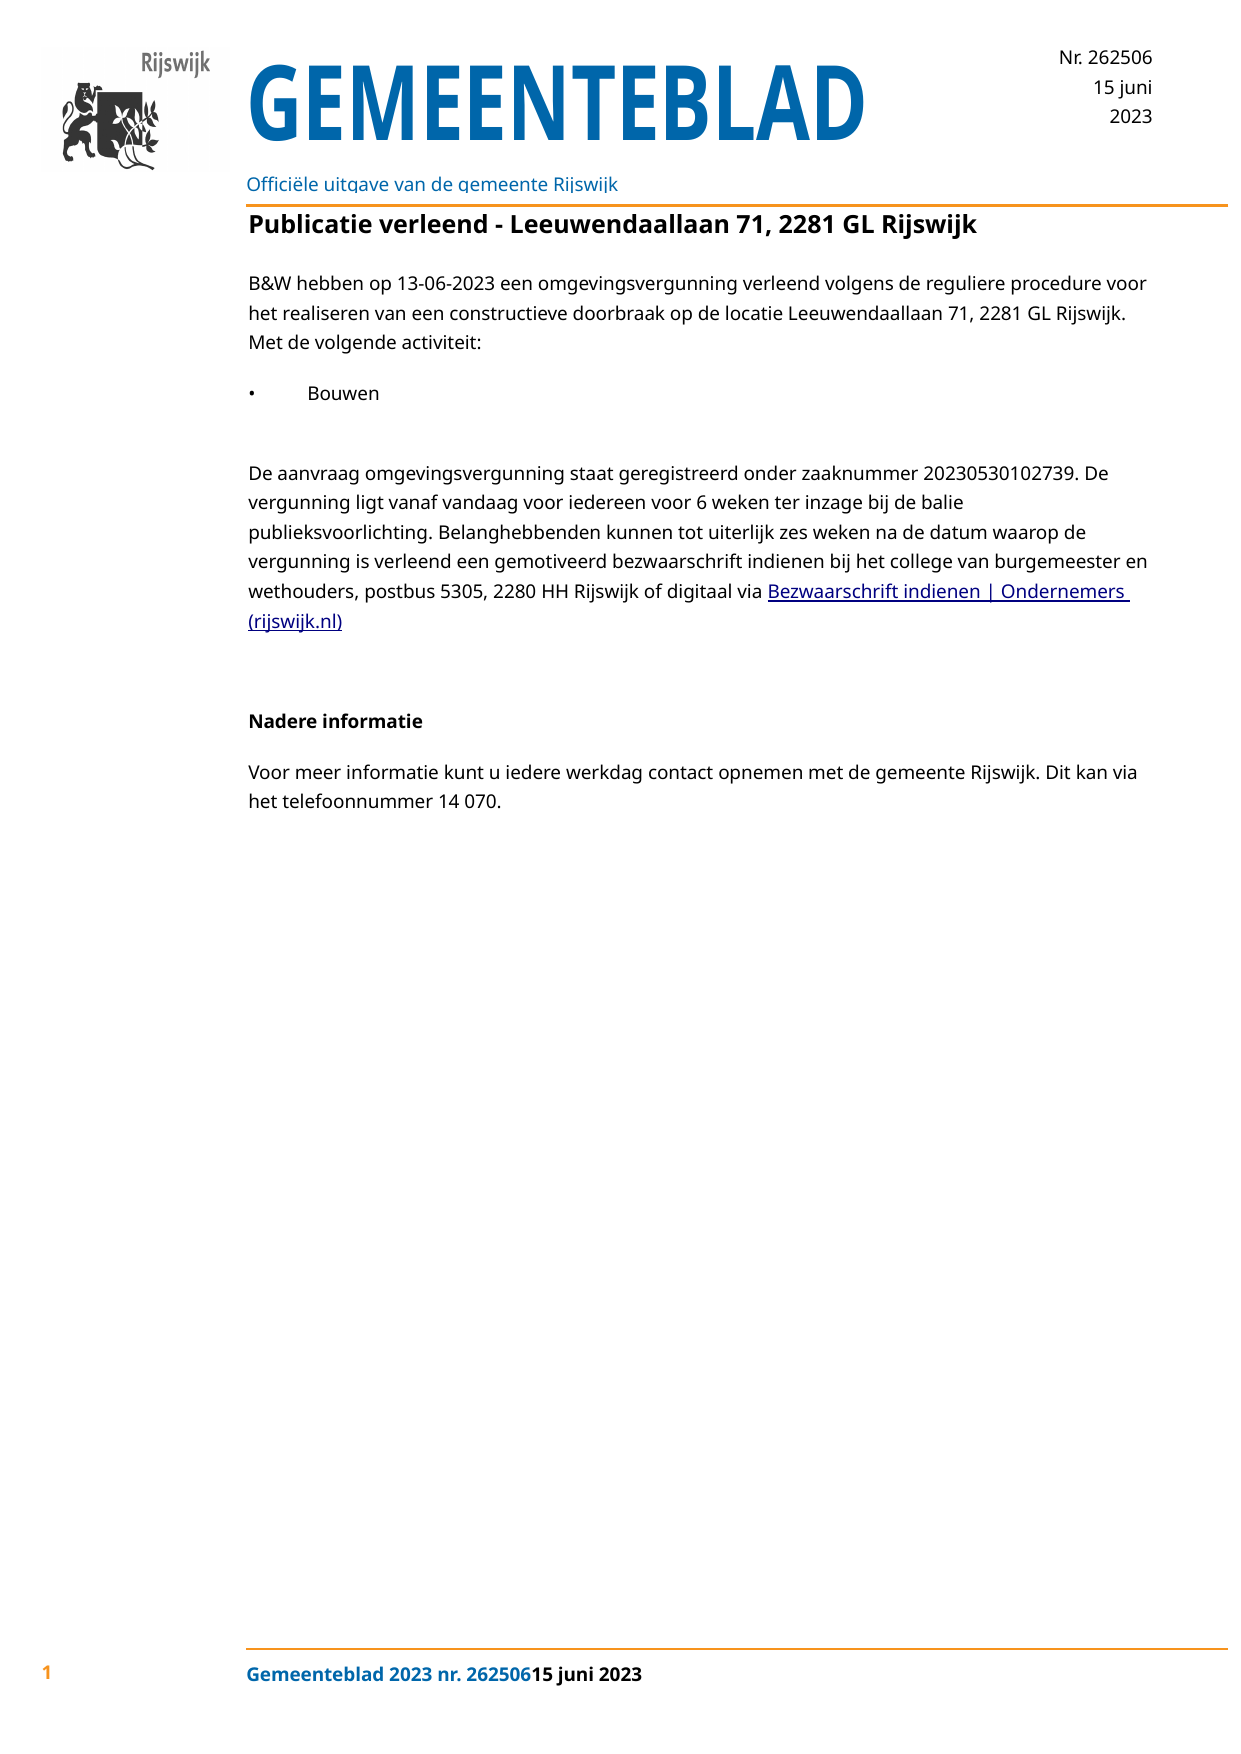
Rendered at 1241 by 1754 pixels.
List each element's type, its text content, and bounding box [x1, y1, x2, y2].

text Nadere informatie [248, 709, 1152, 734]
text Voor meer informatie kunt u iedere werkdag contact opnemen met de gemeente Rijswijk. Dit kan via het telefoonnummer 14 070. [248, 759, 1152, 814]
text De aanvraag omgevingsvergunning staat geregistreerd onder zaaknummer 20230530102739. De vergunning ligt vanaf vandaag voor iedereen voor 6 weken ter inzage bij de balie publieksvoorlichting. Belanghebbenden kunnen tot uiterlijk zes weken na de datum waarop de vergunning is verleend een gemotiveerd bezwaarschrift indienen bij het college van burgemeester en wethouders, postbus 5305, 2280 HH Rijswijk of digitaal via Bezwaarschrift indienen | Ondernemers (rijswijk.nl) [248, 460, 1152, 633]
picture [41, 47, 231, 172]
text Publicatie verleend - Leeuwendaallaan 71, 2281 GL Rijswijk [248, 207, 1152, 241]
text B&W hebben op 13-06-2023 een omgevingsvergunning verleend volgens de reguliere procedure voor het realiseren van een constructieve doorbraak op de locatie Leeuwendaallaan 71, 2281 GL Rijswijk. Met de volgende activiteit: [248, 270, 1152, 355]
list Bouwen [248, 380, 1152, 406]
